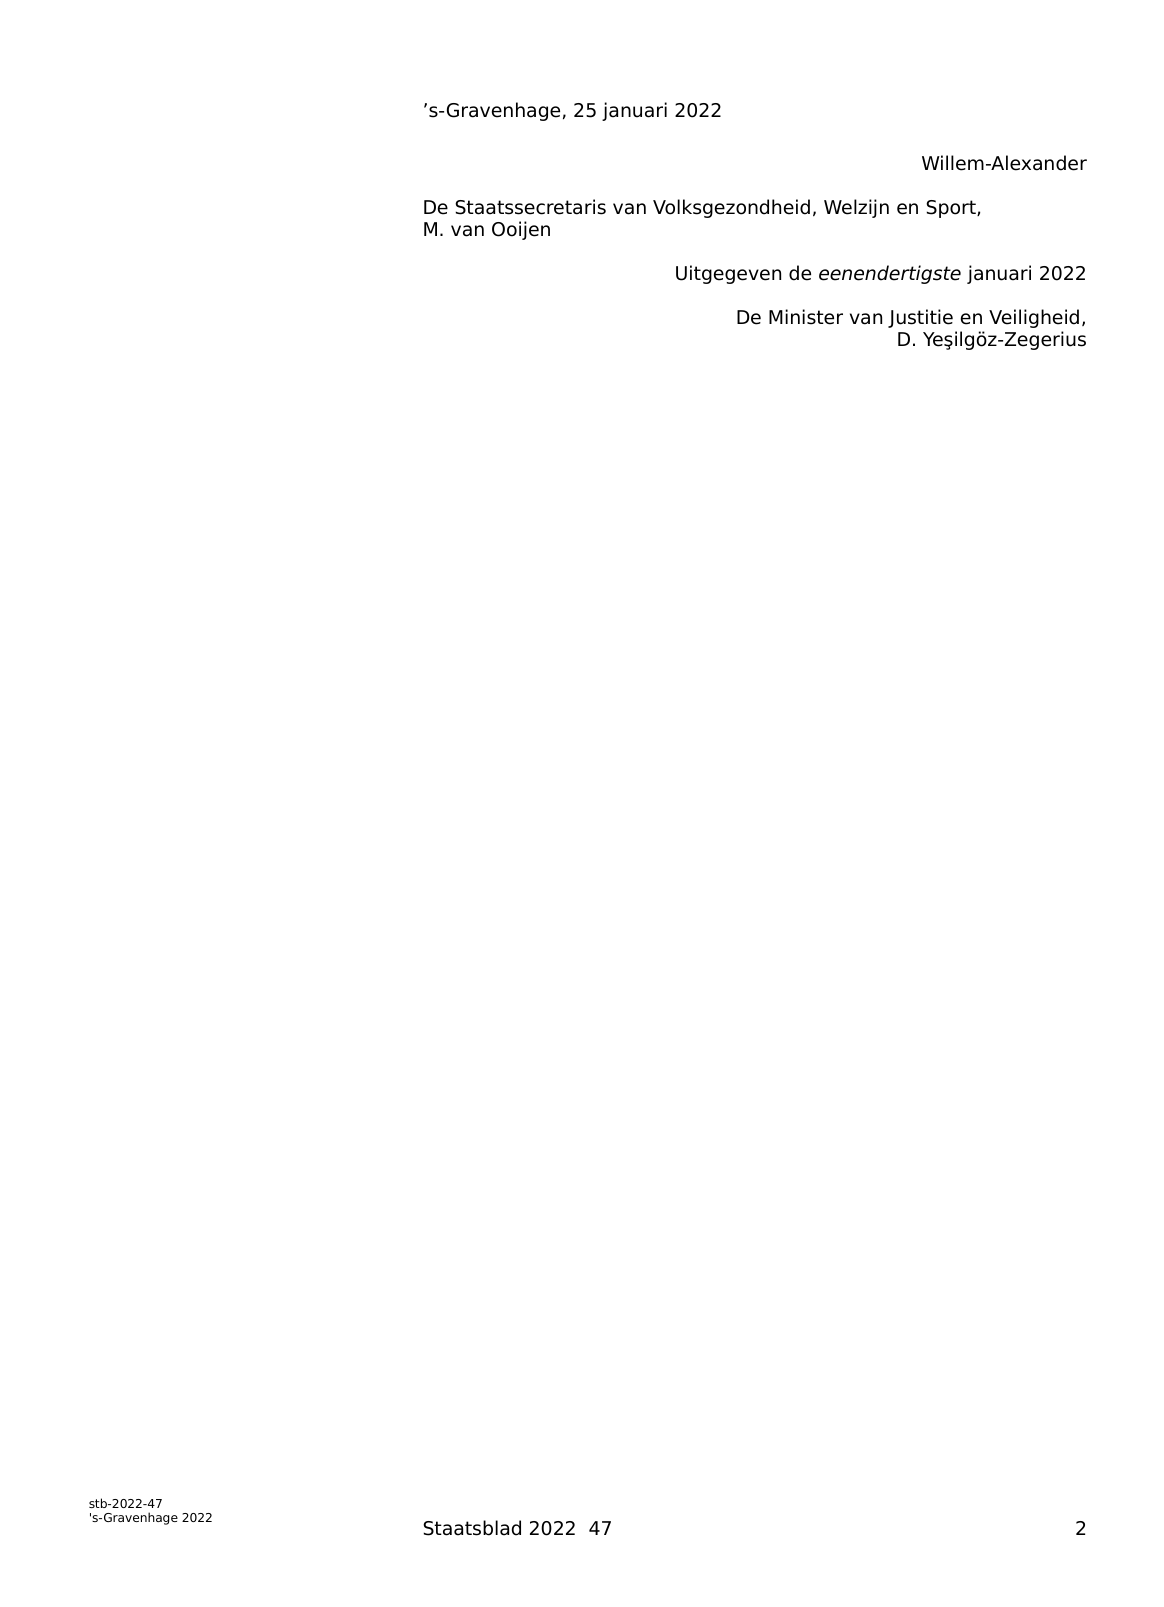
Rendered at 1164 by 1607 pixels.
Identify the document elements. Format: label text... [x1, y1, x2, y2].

text Willem-Alexander [422, 152, 1087, 174]
text De Minister van Justitie en Veiligheid, D. Yeşilgöz-Zegerius [422, 307, 1087, 351]
text 's-Gravenhage 2022 [88, 1511, 323, 1525]
text Uitgegeven de eenendertigste januari 2022 [422, 263, 1087, 285]
text De Staatssecretaris van Volksgezondheid, Welzijn en Sport, M. van Ooijen [422, 197, 1087, 241]
text ’s-Gravenhage, 25 januari 2022 [422, 100, 1087, 122]
text stb-2022-47 [88, 1497, 323, 1511]
